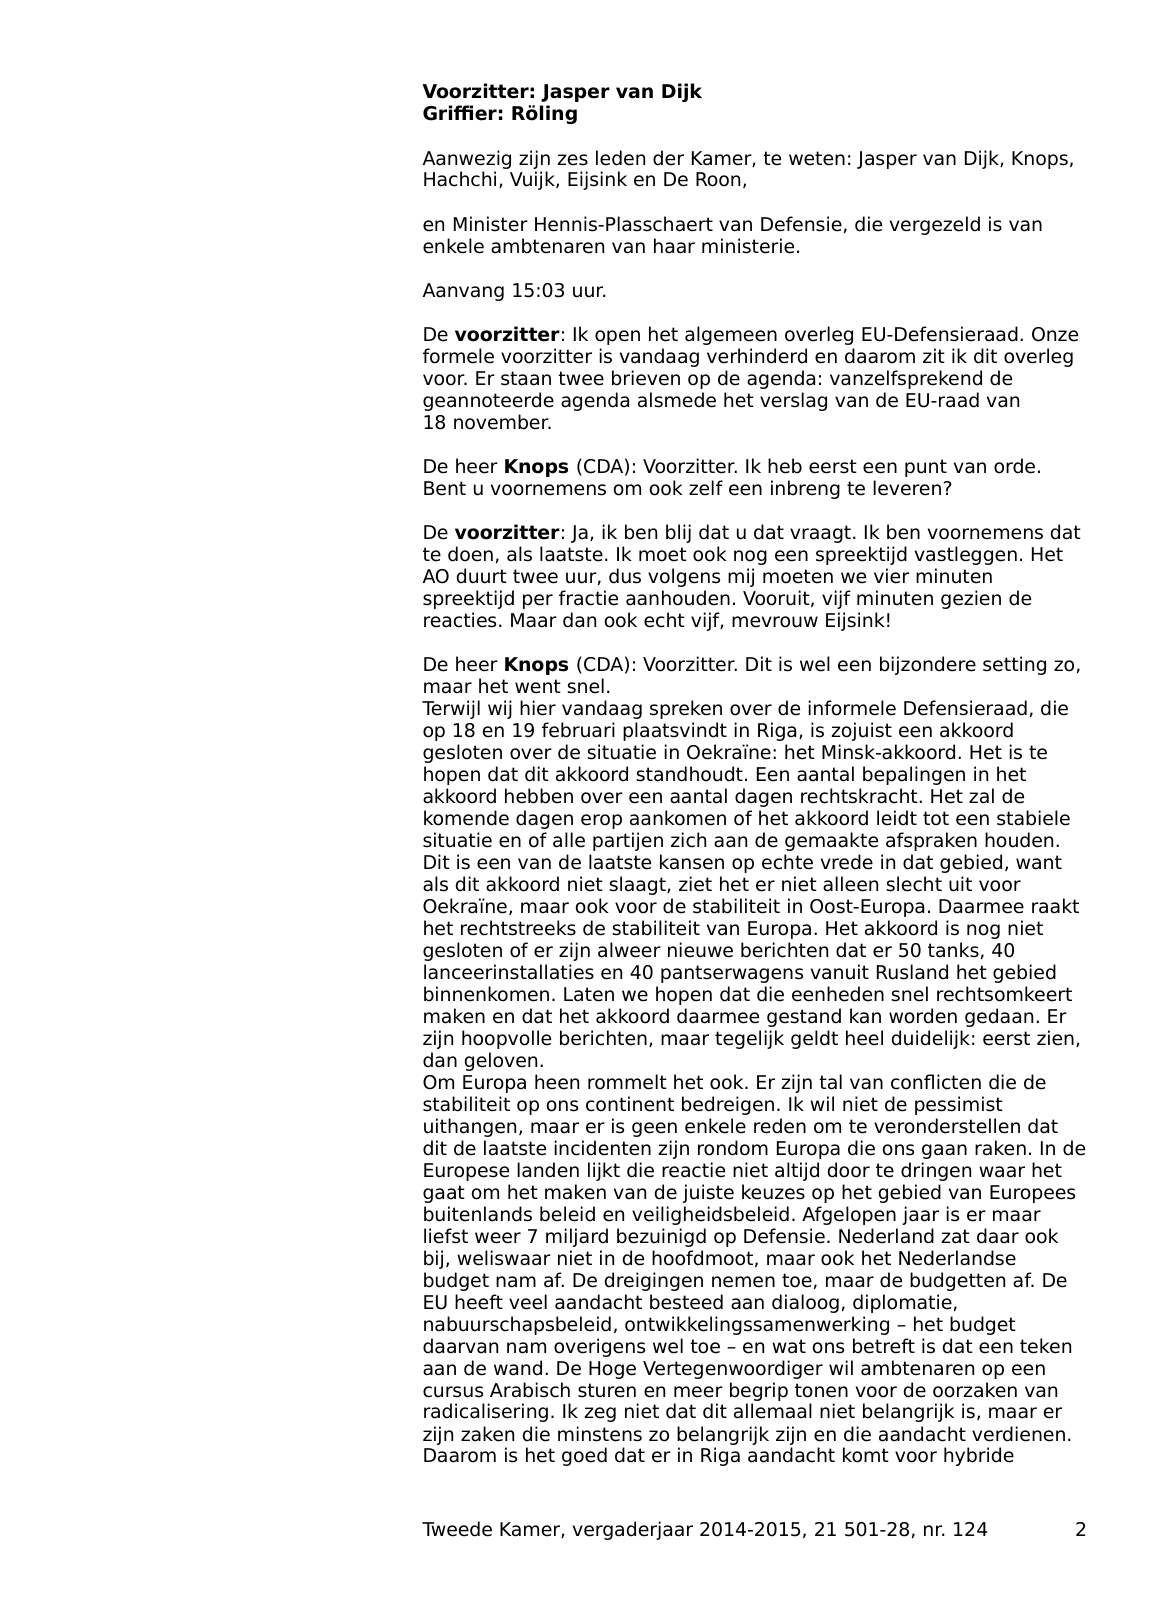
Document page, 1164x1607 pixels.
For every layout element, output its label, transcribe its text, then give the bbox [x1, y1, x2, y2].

text Om Europa heen rommelt het ook. Er zijn tal van conflicten die de stabiliteit op ons continent bedreigen. Ik wil niet de pessimist uithangen, maar er is geen enkele reden om te veronderstellen dat dit de laatste incidenten zijn rondom Europa die ons gaan raken. In de Europese landen lijkt die reactie niet altijd door te dringen waar het gaat om het maken van de juiste keuzes op het gebied van Europees buitenlands beleid en veiligheidsbeleid. Afgelopen jaar is er maar liefst weer 7 miljard bezuinigd op Defensie. Nederland zat daar ook bij, weliswaar niet in de hoofdmoot, maar ook het Nederlandse budget nam af. De dreigingen nemen toe, maar de budgetten af. De EU heeft veel aandacht besteed aan dialoog, diplomatie, nabuurschapsbeleid, ontwikkelingssamenwerking – het budget daarvan nam overigens wel toe – en wat ons betreft is dat een teken aan de wand. De Hoge Vertegenwoordiger wil ambtenaren op een cursus Arabisch sturen en meer begrip tonen voor de oorzaken van radicalisering. Ik zeg niet dat dit allemaal niet belangrijk is, maar er zijn zaken die minstens zo belangrijk zijn en die aandacht verdienen. Daarom is het goed dat er in Riga aandacht komt voor hybride [422, 1072, 1087, 1467]
text De voorzitter: Ja, ik ben blij dat u dat vraagt. Ik ben voornemens dat te doen, als laatste. Ik moet ook nog een spreektijd vastleggen. Het AO duurt twee uur, dus volgens mij moeten we vier minuten spreektijd per fractie aanhouden. Vooruit, vijf minuten gezien de reacties. Maar dan ook echt vijf, mevrouw Eijsink! [422, 522, 1087, 632]
text De voorzitter: Ik open het algemeen overleg EU-Defensieraad. Onze formele voorzitter is vandaag verhinderd en daarom zit ik dit overleg voor. Er staan twee brieven op de agenda: vanzelfsprekend de geannoteerde agenda alsmede het verslag van de EU-raad van 18 november. [422, 324, 1087, 434]
text Aanvang 15:03 uur. [422, 280, 1087, 302]
text en Minister Hennis-Plasschaert van Defensie, die vergezeld is van enkele ambtenaren van haar ministerie. [422, 213, 1087, 257]
text Voorzitter: Jasper van Dijk [422, 81, 1087, 103]
text Griffier: Röling [422, 103, 1087, 125]
text De heer Knops (CDA): Voorzitter. Ik heb eerst een punt van orde. Bent u voornemens om ook zelf een inbreng te leveren? [422, 456, 1087, 500]
text Aanwezig zijn zes leden der Kamer, te weten: Jasper van Dijk, Knops, Hachchi, Vuijk, Eijsink en De Roon, [422, 147, 1087, 191]
text Terwijl wij hier vandaag spreken over de informele Defensieraad, die op 18 en 19 februari plaatsvindt in Riga, is zojuist een akkoord gesloten over de situatie in Oekraïne: het Minsk-akkoord. Het is te hopen dat dit akkoord standhoudt. Een aantal bepalingen in het akkoord hebben over een aantal dagen rechtskracht. Het zal de komende dagen erop aankomen of het akkoord leidt tot een stabiele situatie en of alle partijen zich aan de gemaakte afspraken houden. Dit is een van de laatste kansen op echte vrede in dat gebied, want als dit akkoord niet slaagt, ziet het er niet alleen slecht uit voor Oekraïne, maar ook voor de stabiliteit in Oost-Europa. Daarmee raakt het rechtstreeks de stabiliteit van Europa. Het akkoord is nog niet gesloten of er zijn alweer nieuwe berichten dat er 50 tanks, 40 lanceerinstallaties en 40 pantserwagens vanuit Rusland het gebied binnenkomen. Laten we hopen dat die eenheden snel rechtsomkeert maken en dat het akkoord daarmee gestand kan worden gedaan. Er zijn hoopvolle berichten, maar tegelijk geldt heel duidelijk: eerst zien, dan geloven. [422, 698, 1087, 1072]
text De heer Knops (CDA): Voorzitter. Dit is wel een bijzondere setting zo, maar het went snel. [422, 654, 1087, 698]
